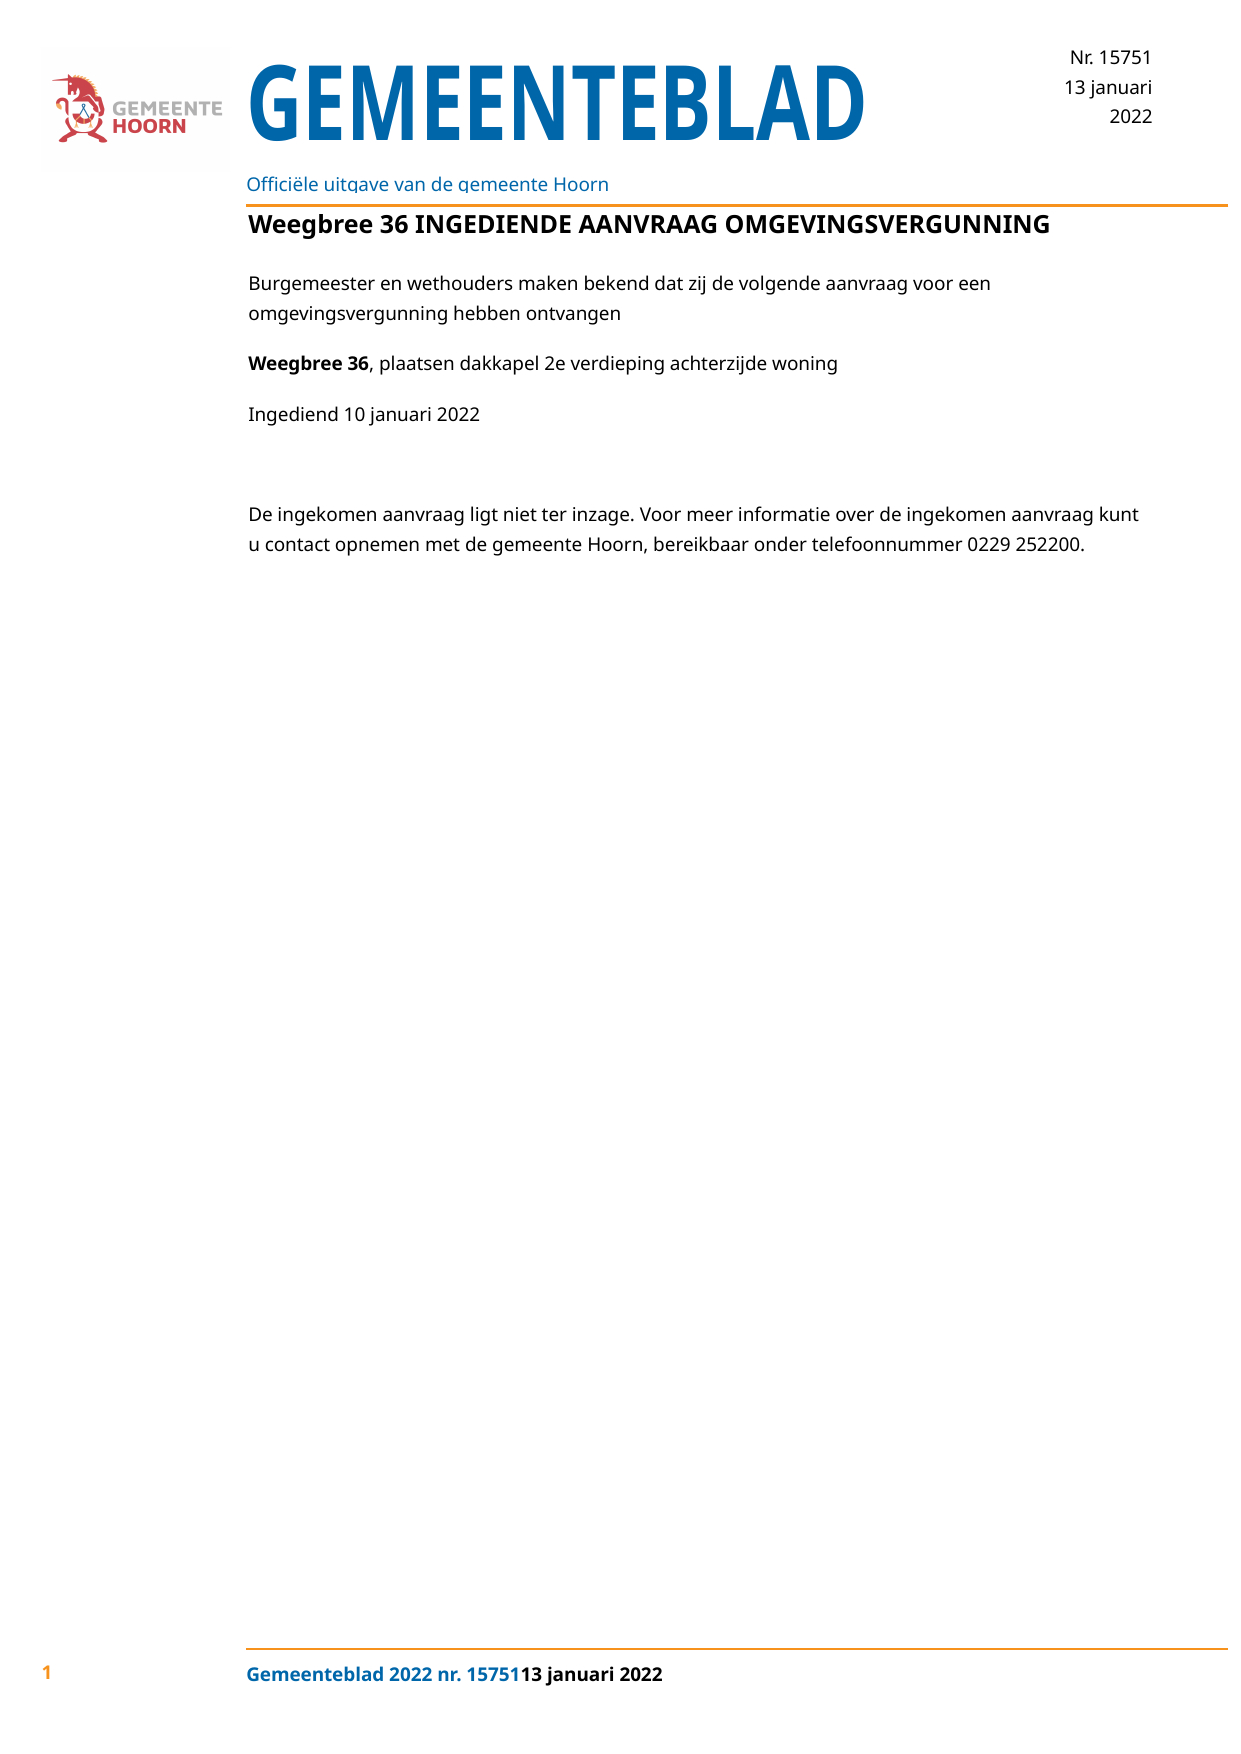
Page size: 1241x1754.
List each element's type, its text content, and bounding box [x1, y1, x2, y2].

text Weegbree 36, plaatsen dakkapel 2e verdieping achterzijde woning [248, 350, 1152, 376]
picture [41, 47, 231, 172]
text Burgemeester en wethouders maken bekend dat zij de volgende aanvraag voor een omgevingsvergunning hebben ontvangen [248, 270, 1152, 326]
text Ingediend 10 januari 2022 [248, 401, 1152, 426]
text De ingekomen aanvraag ligt niet ter inzage. Voor meer informatie over de ingekomen aanvraag kunt u contact opnemen met de gemeente Hoorn, bereikbaar onder telefoonnummer 0229 252200. [248, 502, 1152, 557]
text Weegbree 36 INGEDIENDE AANVRAAG OMGEVINGSVERGUNNING [248, 207, 1152, 241]
